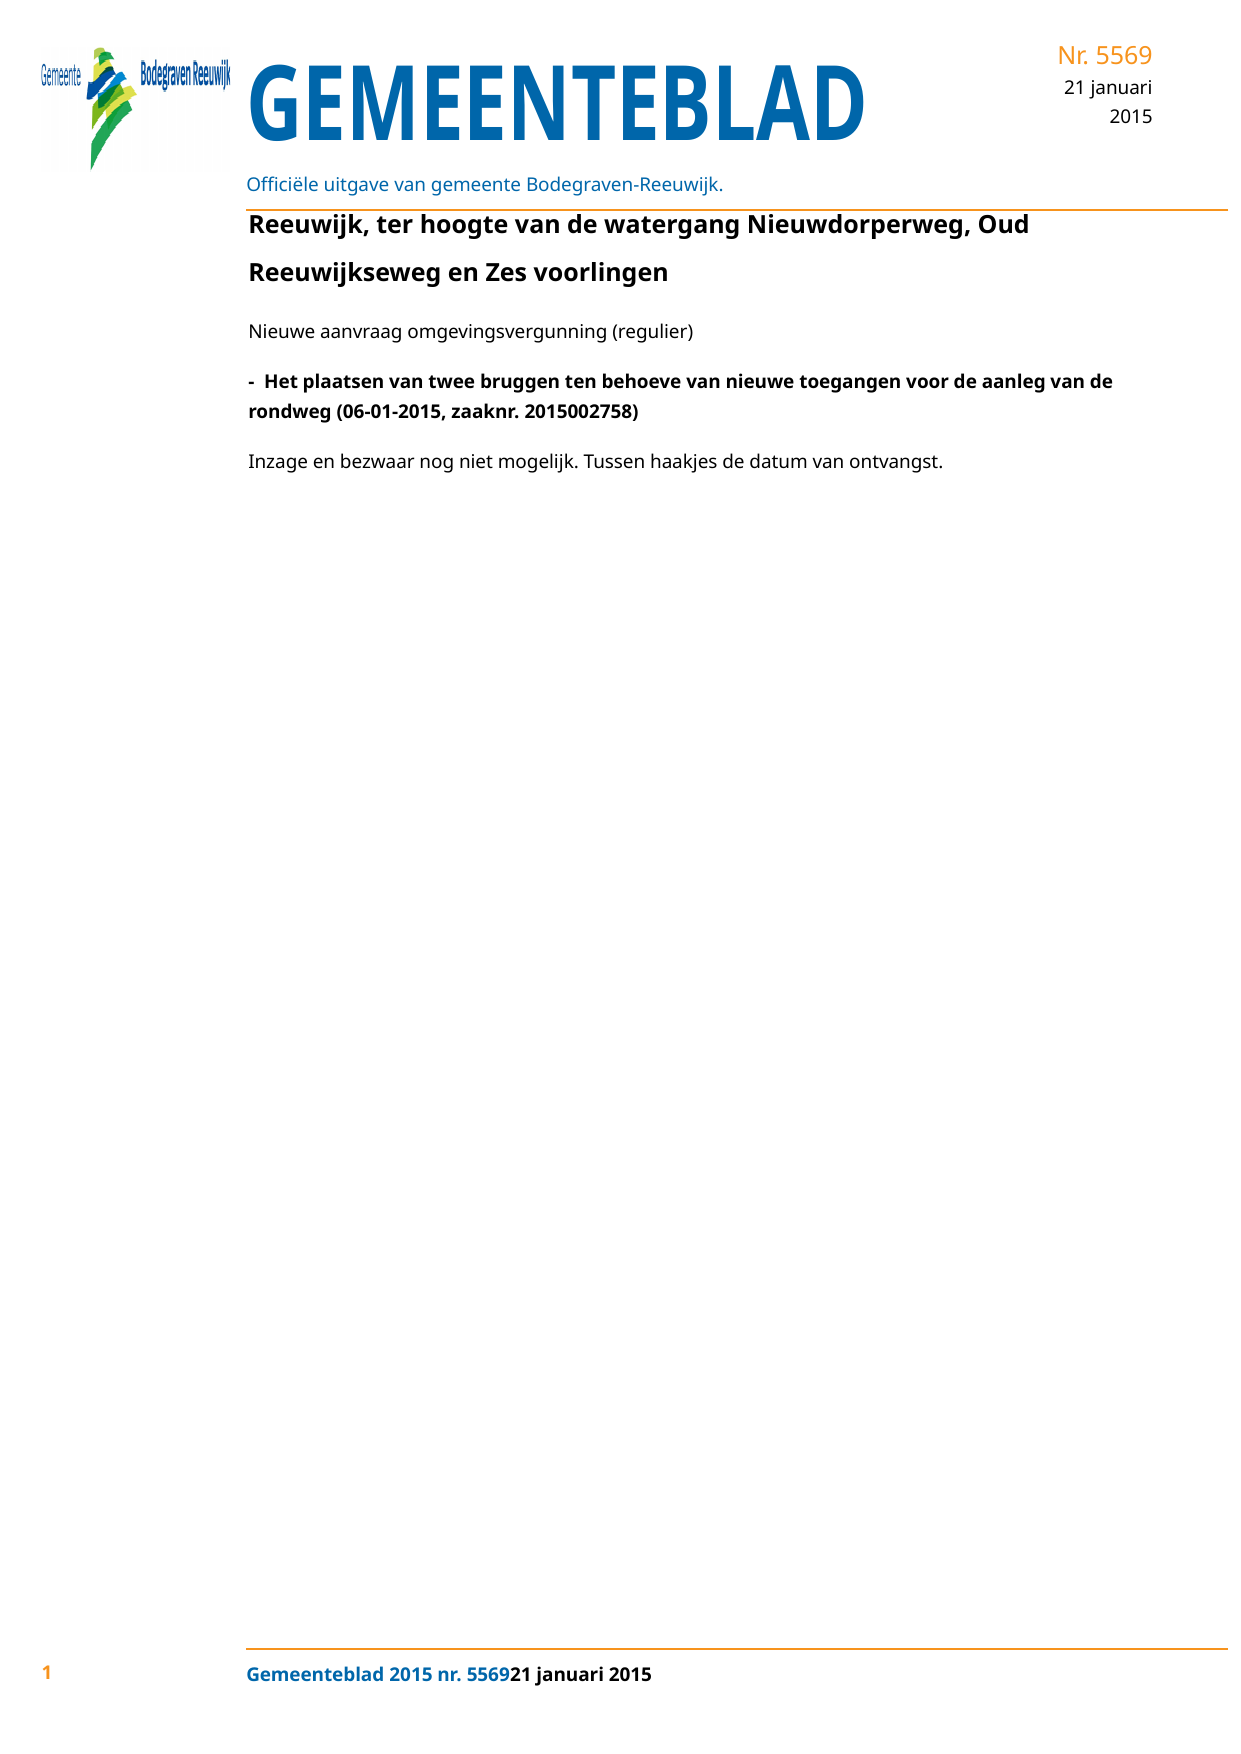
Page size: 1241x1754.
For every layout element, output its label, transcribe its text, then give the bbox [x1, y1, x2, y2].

picture [41, 47, 231, 172]
text Nieuwe aanvraag omgevingsvergunning (regulier) [248, 318, 1152, 344]
text Inzage en bezwaar nog niet mogelijk. Tussen haakjes de datum van ontvangst. [248, 448, 1152, 474]
text Reeuwijk, ter hoogte van de watergang Nieuwdorperweg, Oud Reeuwijkseweg en Zes voorlingen [248, 211, 1152, 288]
text - Het plaatsen van twee bruggen ten behoeve van nieuwe toegangen voor de aanleg van de rondweg (06‑01‑2015, zaaknr. 2015002758) [248, 368, 1152, 424]
